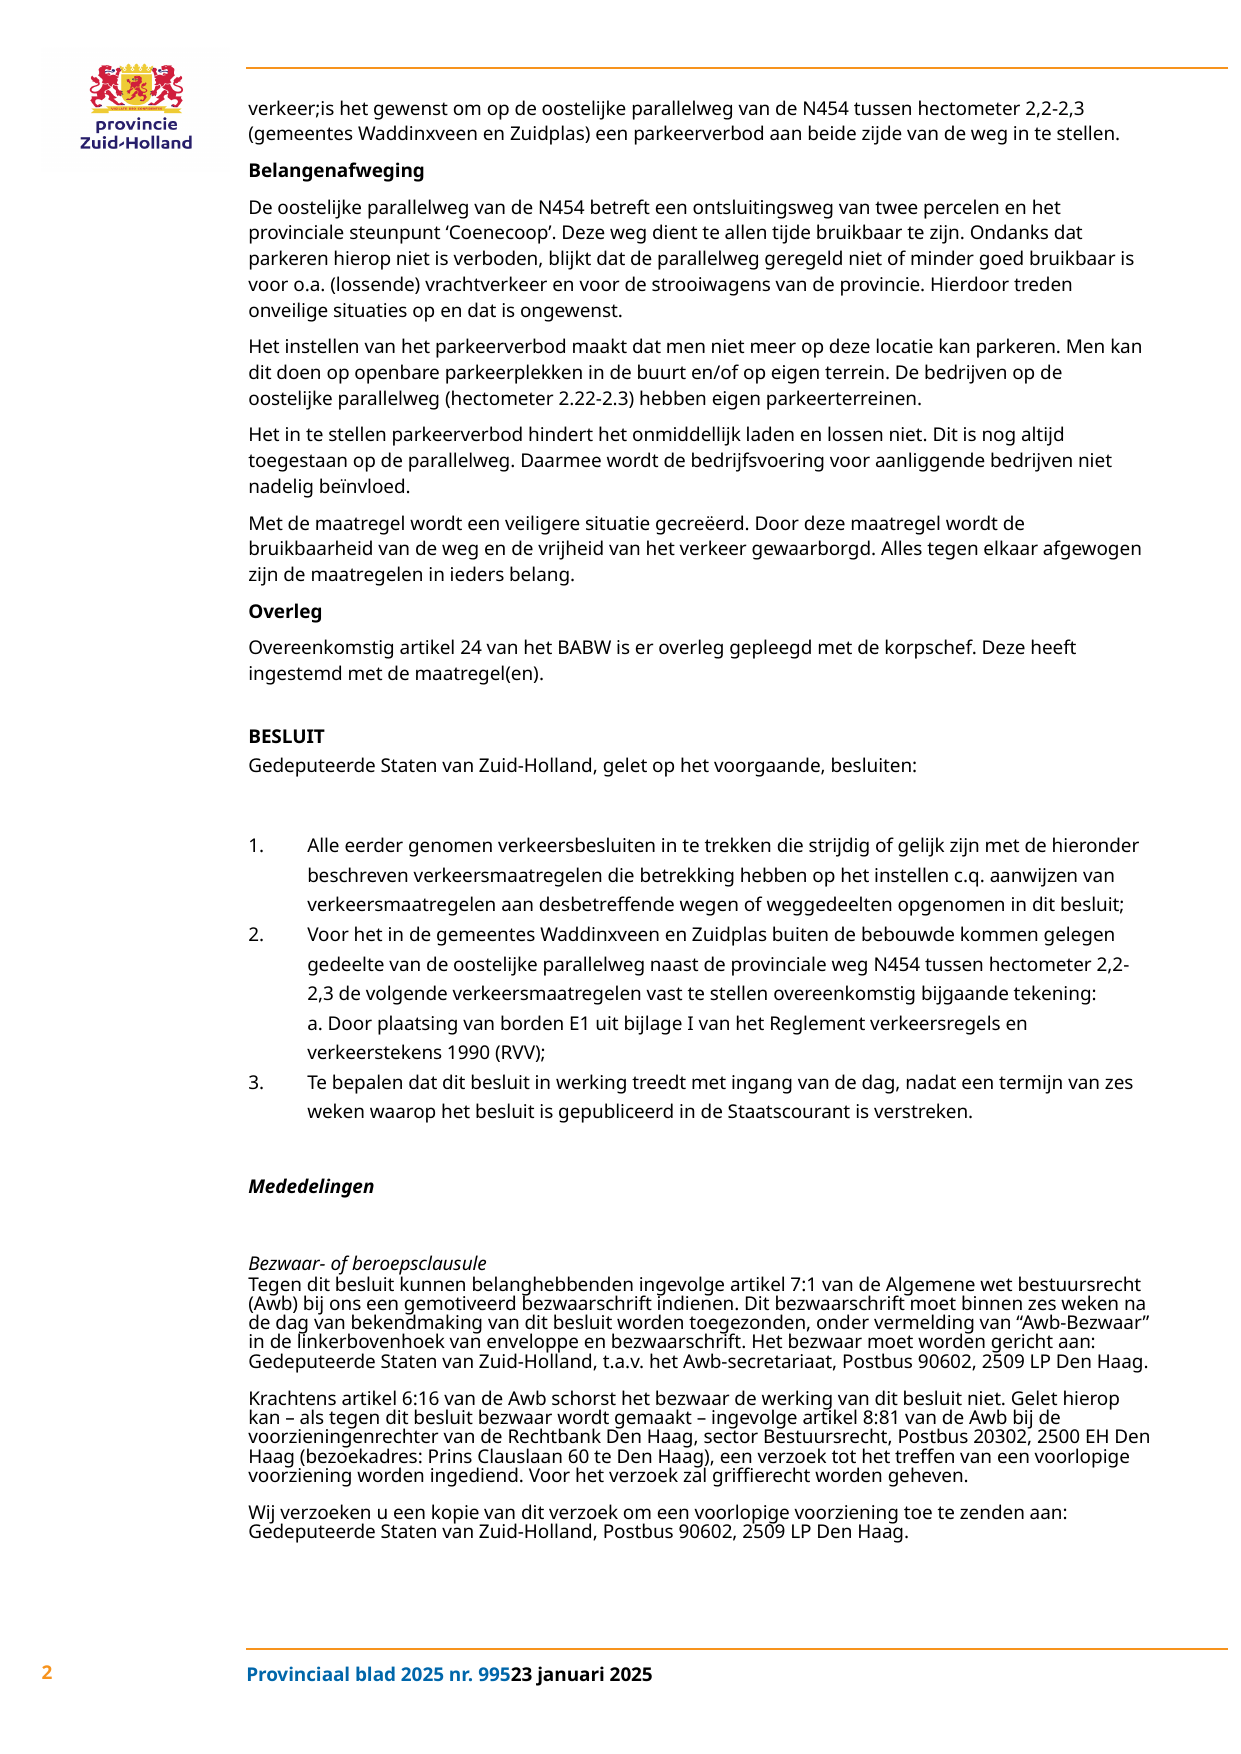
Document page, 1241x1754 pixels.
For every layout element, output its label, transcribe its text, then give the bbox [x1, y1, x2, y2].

text Het instellen van het parkeerverbod maakt dat men niet meer op deze locatie kan parkeren. Men kan dit doen op openbare parkeerplekken in de buurt en/of op eigen terrein. De bedrijven op de oostelijke parallelweg (hectometer 2.22-2.3) hebben eigen parkeerterreinen. [248, 333, 1152, 411]
list a. Door plaatsing van borden E1 uit bijlage I van het Reglement verkeersregels en verkeerstekens 1990 (RVV); [248, 1010, 1152, 1065]
text Overeenkomstig artikel 24 van het BABW is er overleg gepleegd met de korpschef. Deze heeft ingestemd met de maatregel(en). [248, 634, 1152, 686]
text Met de maatregel wordt een veiligere situatie gecreëerd. Door deze maatregel wordt de bruikbaarheid van de weg en de vrijheid van het verkeer gewaarborgd. Alles tegen elkaar afgewogen zijn de maatregelen in ieders belang. [248, 510, 1152, 587]
text verkeer;is het gewenst om op de oostelijke parallelweg van de N454 tussen hectometer 2,2-2,3 (gemeentes Waddinxveen en Zuidplas) een parkeerverbod aan beide zijde van de weg in te stellen. [248, 95, 1152, 146]
text Tegen dit besluit kunnen belanghebbenden ingevolge artikel 7:1 van de Algemene wet bestuursrecht (Awb) bij ons een gemotiveerd bezwaarschrift indienen. Dit bezwaarschrift moet binnen zes weken na de dag van bekendmaking van dit besluit worden toegezonden, onder vermelding van “Awb-Bezwaar” in de linkerbovenhoek van enveloppe en bezwaarschrift. Het bezwaar moet worden gericht aan: Gedeputeerde Staten van Zuid-Holland, t.a.v. het Awb-secretariaat, Postbus 90602, 2509 LP Den Haag. [248, 1276, 1152, 1372]
text Mededelingen [248, 1174, 1152, 1199]
text Het in te stellen parkeerverbod hindert het onmiddellijk laden en lossen niet. Dit is nog altijd toegestaan op de parallelweg. Daarmee wordt de bedrijfsvoering voor aanliggende bedrijven niet nadelig beïnvloed. [248, 422, 1152, 499]
text De oostelijke parallelweg van de N454 betreft een ontsluitingsweg van twee percelen en het provinciale steunpunt ‘Coenecoop’. Deze weg dient te allen tijde bruikbaar te zijn. Ondanks dat parkeren hierop niet is verboden, blijkt dat de parallelweg geregeld niet of minder goed bruikbaar is voor o.a. (lossende) vrachtverkeer en voor de strooiwagens van de provincie. Hierdoor treden onveilige situaties op en dat is ongewenst. [248, 194, 1152, 322]
text Belangenafweging [248, 157, 1152, 183]
picture [41, 47, 231, 172]
list Alle eerder genomen verkeersbesluiten in te trekken die strijdig of gelijk zijn met de hieronder beschreven verkeersmaatregelen die betrekking hebben op het instellen c.q. aanwijzen van verkeersmaatregelen aan desbetreffende wegen of weggedeelten opgenomen in dit besluit; [248, 832, 1152, 917]
text Gedeputeerde Staten van Zuid-Holland, gelet op het voorgaande, besluiten: [248, 752, 1152, 778]
text Bezwaar- of beroepsclausule [248, 1250, 1152, 1276]
text Overleg [248, 598, 1152, 623]
text Wij verzoeken u een kopie van dit verzoek om een voorlopige voorziening toe te zenden aan: Gedeputeerde Staten van Zuid-Holland, Postbus 90602, 2509 LP Den Haag. [248, 1504, 1152, 1542]
list Voor het in de gemeentes Waddinxveen en Zuidplas buiten de bebouwde kommen gelegen gedeelte van de oostelijke parallelweg naast de provinciale weg N454 tussen hectometer 2,2-2,3 de volgende verkeersmaatregelen vast te stellen overeenkomstig bijgaande tekening: [248, 921, 1152, 1006]
text BESLUIT [248, 723, 1152, 749]
list Te bepalen dat dit besluit in werking treedt met ingang van de dag, nadat een termijn van zes weken waarop het besluit is gepubliceerd in de Staatscourant is verstreken. [248, 1069, 1152, 1124]
text Krachtens artikel 6:16 van de Awb schorst het bezwaar de werking van dit besluit niet. Gelet hierop kan – als tegen dit besluit bezwaar wordt gemaakt – ingevolge artikel 8:81 van de Awb bij de voorzieningenrechter van de Rechtbank Den Haag, sector Bestuursrecht, Postbus 20302, 2500 EH Den Haag (bezoekadres: Prins Clauslaan 60 te Den Haag), een verzoek tot het treffen van een voorlopige voorziening worden ingediend. Voor het verzoek zal griffierecht worden geheven. [248, 1390, 1152, 1486]
